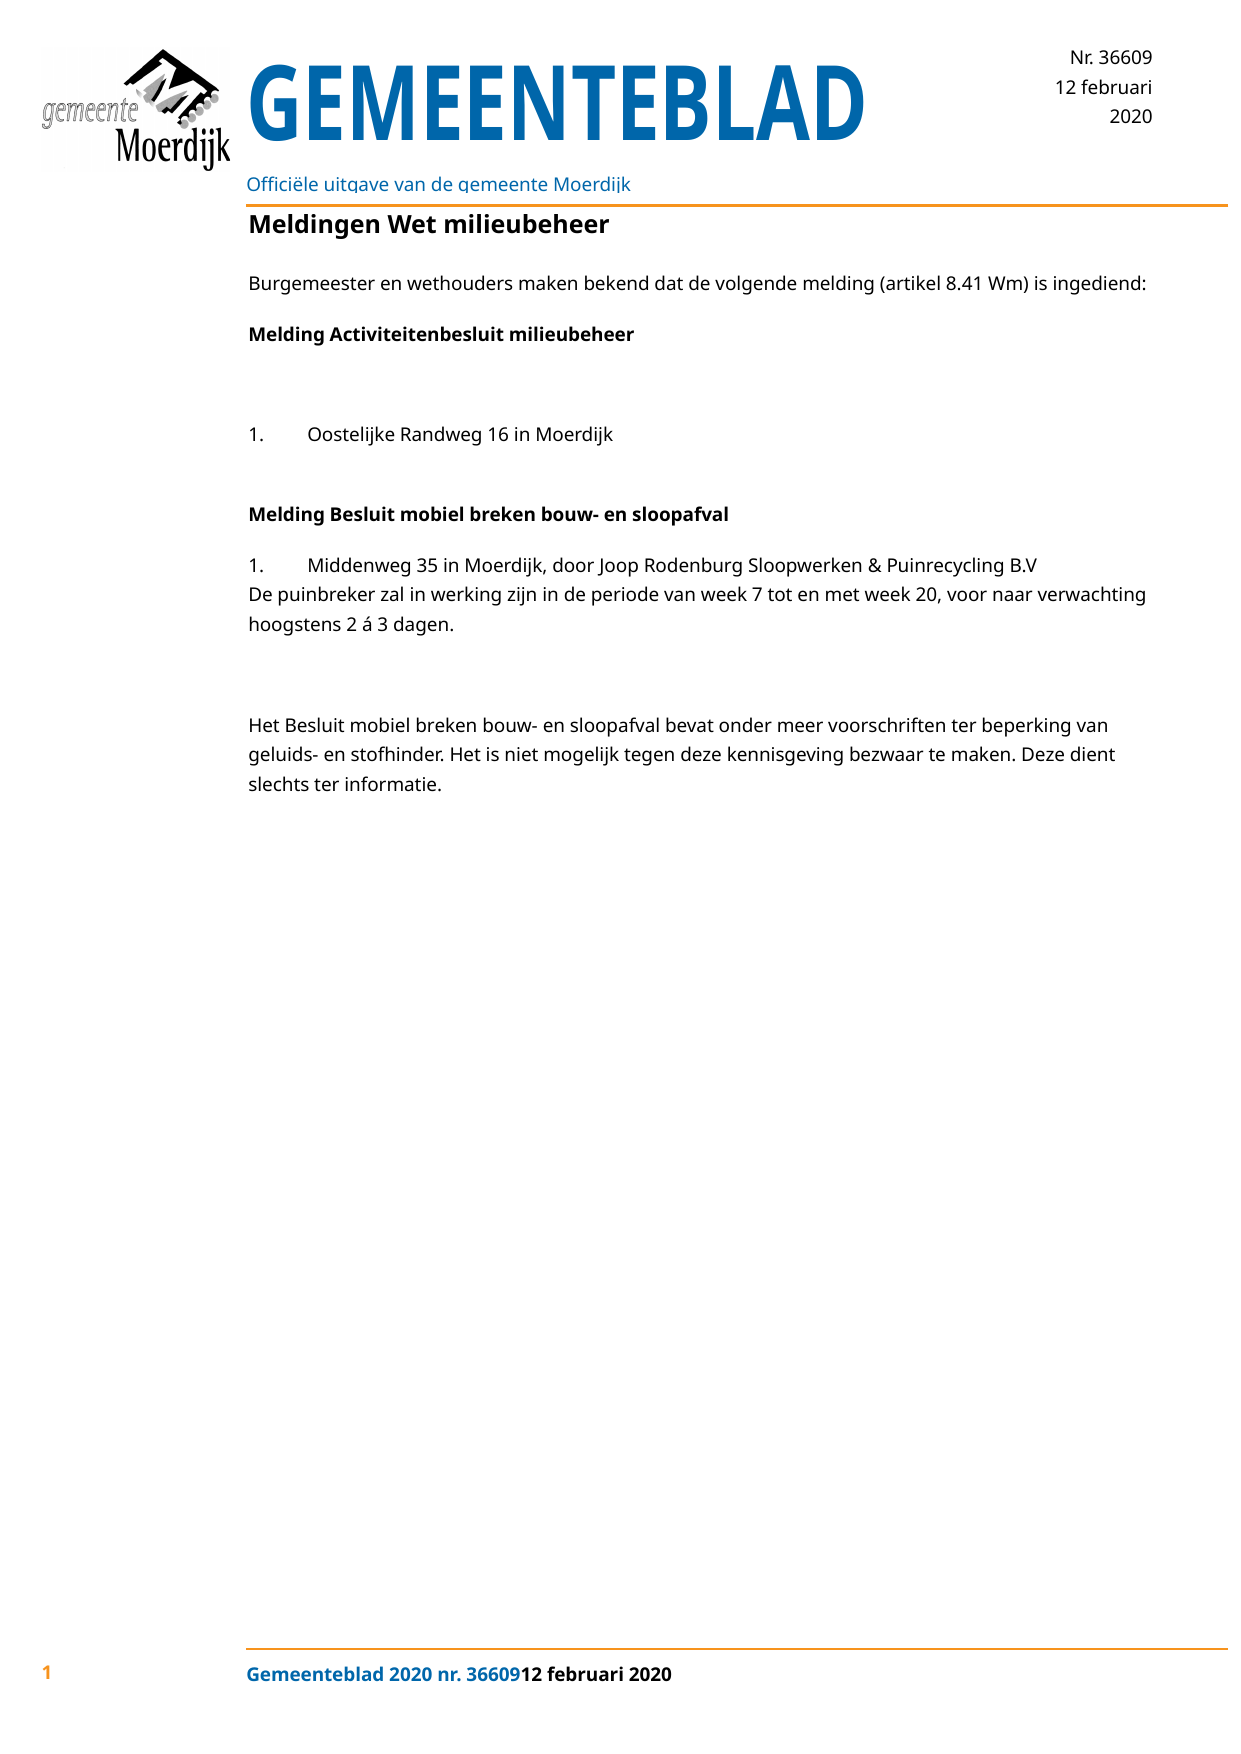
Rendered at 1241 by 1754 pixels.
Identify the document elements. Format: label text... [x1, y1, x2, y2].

text Melding Besluit mobiel breken bouw- en sloopafval [248, 502, 1152, 527]
text Meldingen Wet milieubeheer [248, 207, 1152, 241]
text Het Besluit mobiel breken bouw- en sloopafval bevat onder meer voorschriften ter beperking van geluids- en stofhinder. Het is niet mogelijk tegen deze kennisgeving bezwaar te maken. Deze dient slechts ter informatie. [248, 712, 1152, 797]
picture [41, 47, 231, 172]
text Melding Activiteitenbesluit milieubeheer [248, 321, 1152, 346]
text De puinbreker zal in werking zijn in de periode van week 7 tot en met week 20, voor naar verwachting hoogstens 2 á 3 dagen. [248, 582, 1152, 637]
text Burgemeester en wethouders maken bekend dat de volgende melding (artikel 8.41 Wm) is ingediend: [248, 270, 1152, 296]
list Middenweg 35 in Moerdijk, door Joop Rodenburg Sloopwerken & Puinrecycling B.V [248, 552, 1152, 578]
list Oostelijke Randweg 16 in Moerdijk [248, 422, 1152, 447]
